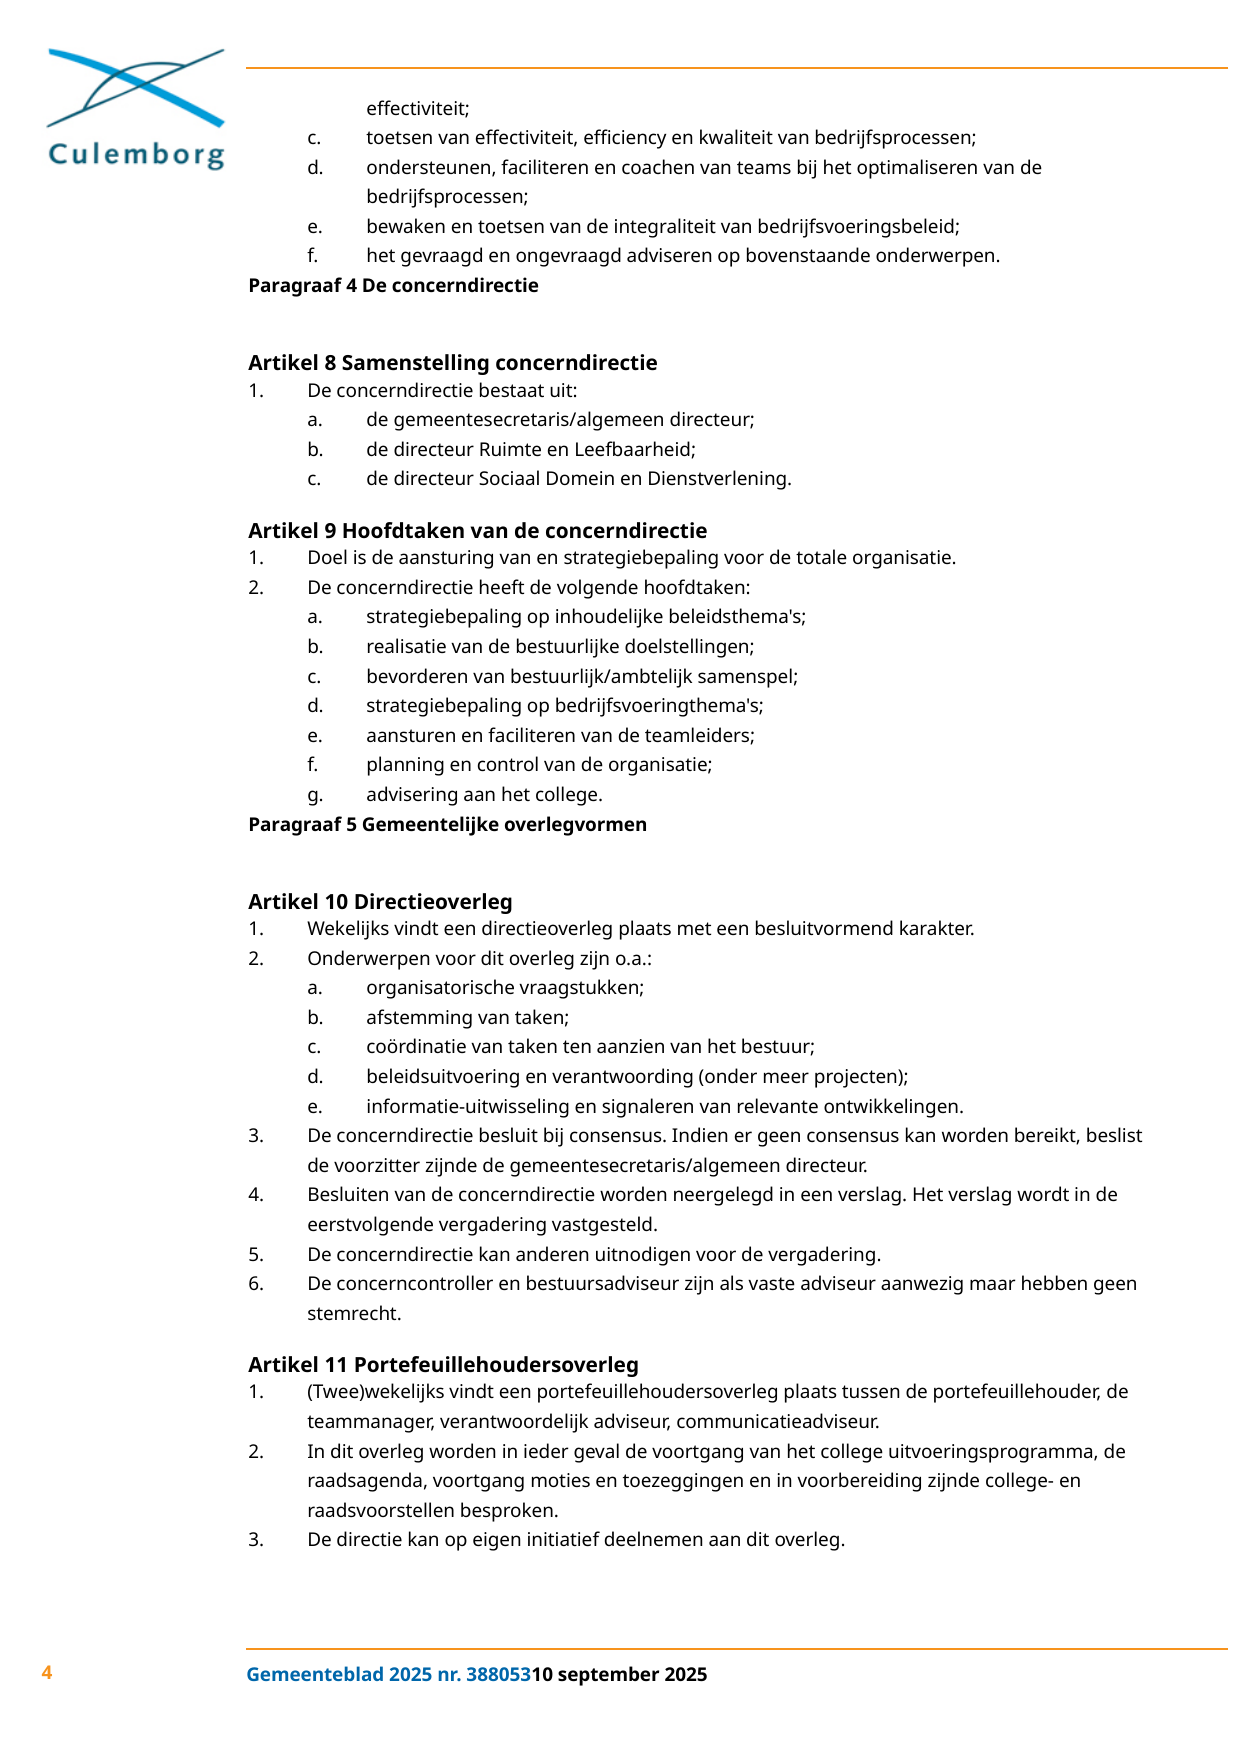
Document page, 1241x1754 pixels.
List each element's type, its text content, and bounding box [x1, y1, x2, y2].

list Wekelijks vindt een directieoverleg plaats met een besluitvormend karakter. [248, 915, 1152, 941]
list effectiviteit; [307, 95, 1152, 121]
list Besluiten van de concerndirectie worden neergelegd in een verslag. Het verslag wordt in de eerstvolgende vergadering vastgesteld. [248, 1182, 1152, 1237]
list planning en control van de organisatie; [307, 752, 1152, 777]
list De concerndirectie kan anderen uitnodigen voor de vergadering. [248, 1241, 1152, 1266]
list advisering aan het college. [307, 781, 1152, 807]
list toetsen van effectiviteit, efficiency en kwaliteit van bedrijfsprocessen; [307, 124, 1152, 150]
text Artikel 8 Samenstelling concerndirectie [248, 348, 1152, 377]
list coördinatie van taken ten aanzien van het bestuur; [307, 1034, 1152, 1059]
text Artikel 11 Portefeuillehoudersoverleg [248, 1350, 1152, 1379]
list bewaken en toetsen van de integraliteit van bedrijfsvoeringsbeleid; [307, 213, 1152, 239]
list ondersteunen, faciliteren en coachen van teams bij het optimaliseren van de bedrijfsprocessen; [307, 154, 1152, 209]
list De concerndirectie heeft de volgende hoofdtaken: [248, 574, 1152, 600]
list de gemeentesecretaris/algemeen directeur; [307, 406, 1152, 432]
picture [41, 47, 231, 172]
list informatie-uitwisseling en signaleren van relevante ontwikkelingen. [307, 1093, 1152, 1118]
list beleidsuitvoering en verantwoording (onder meer projecten); [307, 1063, 1152, 1089]
list de directeur Sociaal Domein en Dienstverlening. [307, 466, 1152, 491]
list het gevraagd en ongevraagd adviseren op bovenstaande onderwerpen. [307, 243, 1152, 268]
list aansturen en faciliteren van de teamleiders; [307, 722, 1152, 748]
list strategiebepaling op bedrijfsvoeringthema's; [307, 692, 1152, 718]
list De concerndirectie besluit bij consensus. Indien er geen consensus kan worden bereikt, beslist de voorzitter zijnde de gemeentesecretaris/algemeen directeur. [248, 1122, 1152, 1178]
list afstemming van taken; [307, 1004, 1152, 1030]
list bevorderen van bestuurlijk/ambtelijk samenspel; [307, 663, 1152, 688]
list realisatie van de bestuurlijke doelstellingen; [307, 633, 1152, 659]
list (Twee)wekelijks vindt een portefeuillehoudersoverleg plaats tussen de portefeuillehouder, de teammanager, verantwoordelijk adviseur, communicatieadviseur. [248, 1379, 1152, 1434]
list Doel is de aansturing van en strategiebepaling voor de totale organisatie. [248, 544, 1152, 570]
list organisatorische vraagstukken; [307, 974, 1152, 1000]
list De directie kan op eigen initiatief deelnemen aan dit overleg. [248, 1527, 1152, 1552]
text Artikel 9 Hoofdtaken van de concerndirectie [248, 516, 1152, 544]
text Paragraaf 4 De concerndirectie [248, 272, 1152, 298]
list de directeur Ruimte en Leefbaarheid; [307, 436, 1152, 462]
list Onderwerpen voor dit overleg zijn o.a.: [248, 945, 1152, 971]
text Artikel 10 Directieoverleg [248, 887, 1152, 915]
list strategiebepaling op inhoudelijke beleidsthema's; [307, 604, 1152, 629]
list In dit overleg worden in ieder geval de voortgang van het college uitvoeringsprogramma, de raadsagenda, voortgang moties en toezeggingen en in voorbereiding zijnde college- en raadsvoorstellen besproken. [248, 1438, 1152, 1523]
list De concerndirectie bestaat uit: [248, 377, 1152, 403]
text Paragraaf 5 Gemeentelijke overlegvormen [248, 811, 1152, 836]
list De concerncontroller en bestuursadviseur zijn als vaste adviseur aanwezig maar hebben geen stemrecht. [248, 1270, 1152, 1326]
